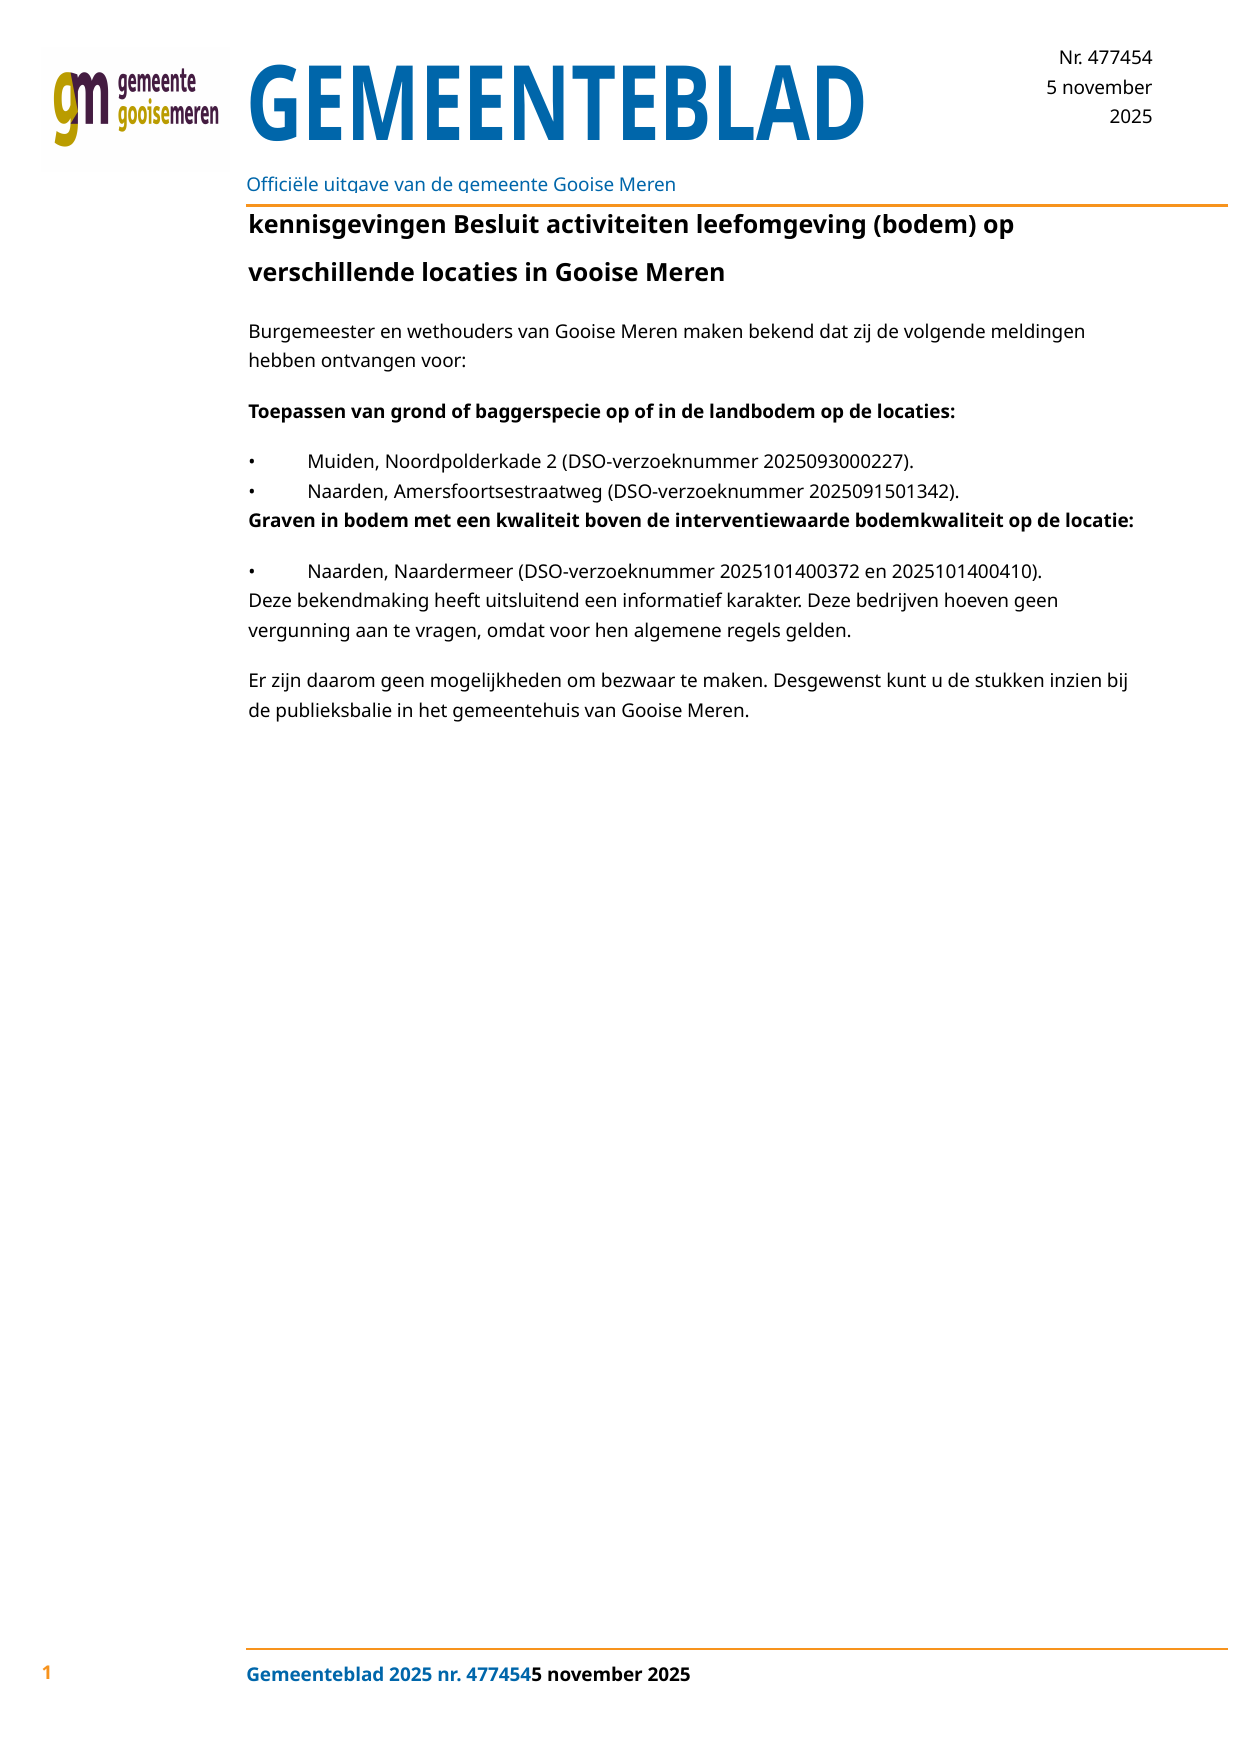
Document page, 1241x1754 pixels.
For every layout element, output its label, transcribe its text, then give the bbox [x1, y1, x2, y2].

text Deze bekendmaking heeft uitsluitend een informatief karakter. Deze bedrijven hoeven geen vergunning aan te vragen, omdat voor hen algemene regels gelden. [248, 587, 1152, 643]
picture [41, 47, 231, 172]
text Graven in bodem met een kwaliteit boven de interventiewaarde bodemkwaliteit op de locatie: [248, 507, 1152, 533]
list Naarden, Amersfoortsestraatweg (DSO-verzoeknummer 2025091501342). [248, 478, 1152, 504]
list Muiden, Noordpolderkade 2 (DSO-verzoeknummer 2025093000227). [248, 448, 1152, 474]
list Naarden, Naardermeer (DSO-verzoeknummer 2025101400372 en 2025101400410). [248, 558, 1152, 584]
text Toepassen van grond of baggerspecie op of in de landbodem op de locaties: [248, 398, 1152, 424]
text Burgemeester en wethouders van Gooise Meren maken bekend dat zij de volgende meldingen hebben ontvangen voor: [248, 318, 1152, 373]
text kennisgevingen Besluit activiteiten leefomgeving (bodem) op verschillende locaties in Gooise Meren [248, 207, 1152, 288]
text Er zijn daarom geen mogelijkheden om bezwaar te maken. Desgewenst kunt u de stukken inzien bij de publieksbalie in het gemeentehuis van Gooise Meren. [248, 667, 1152, 723]
